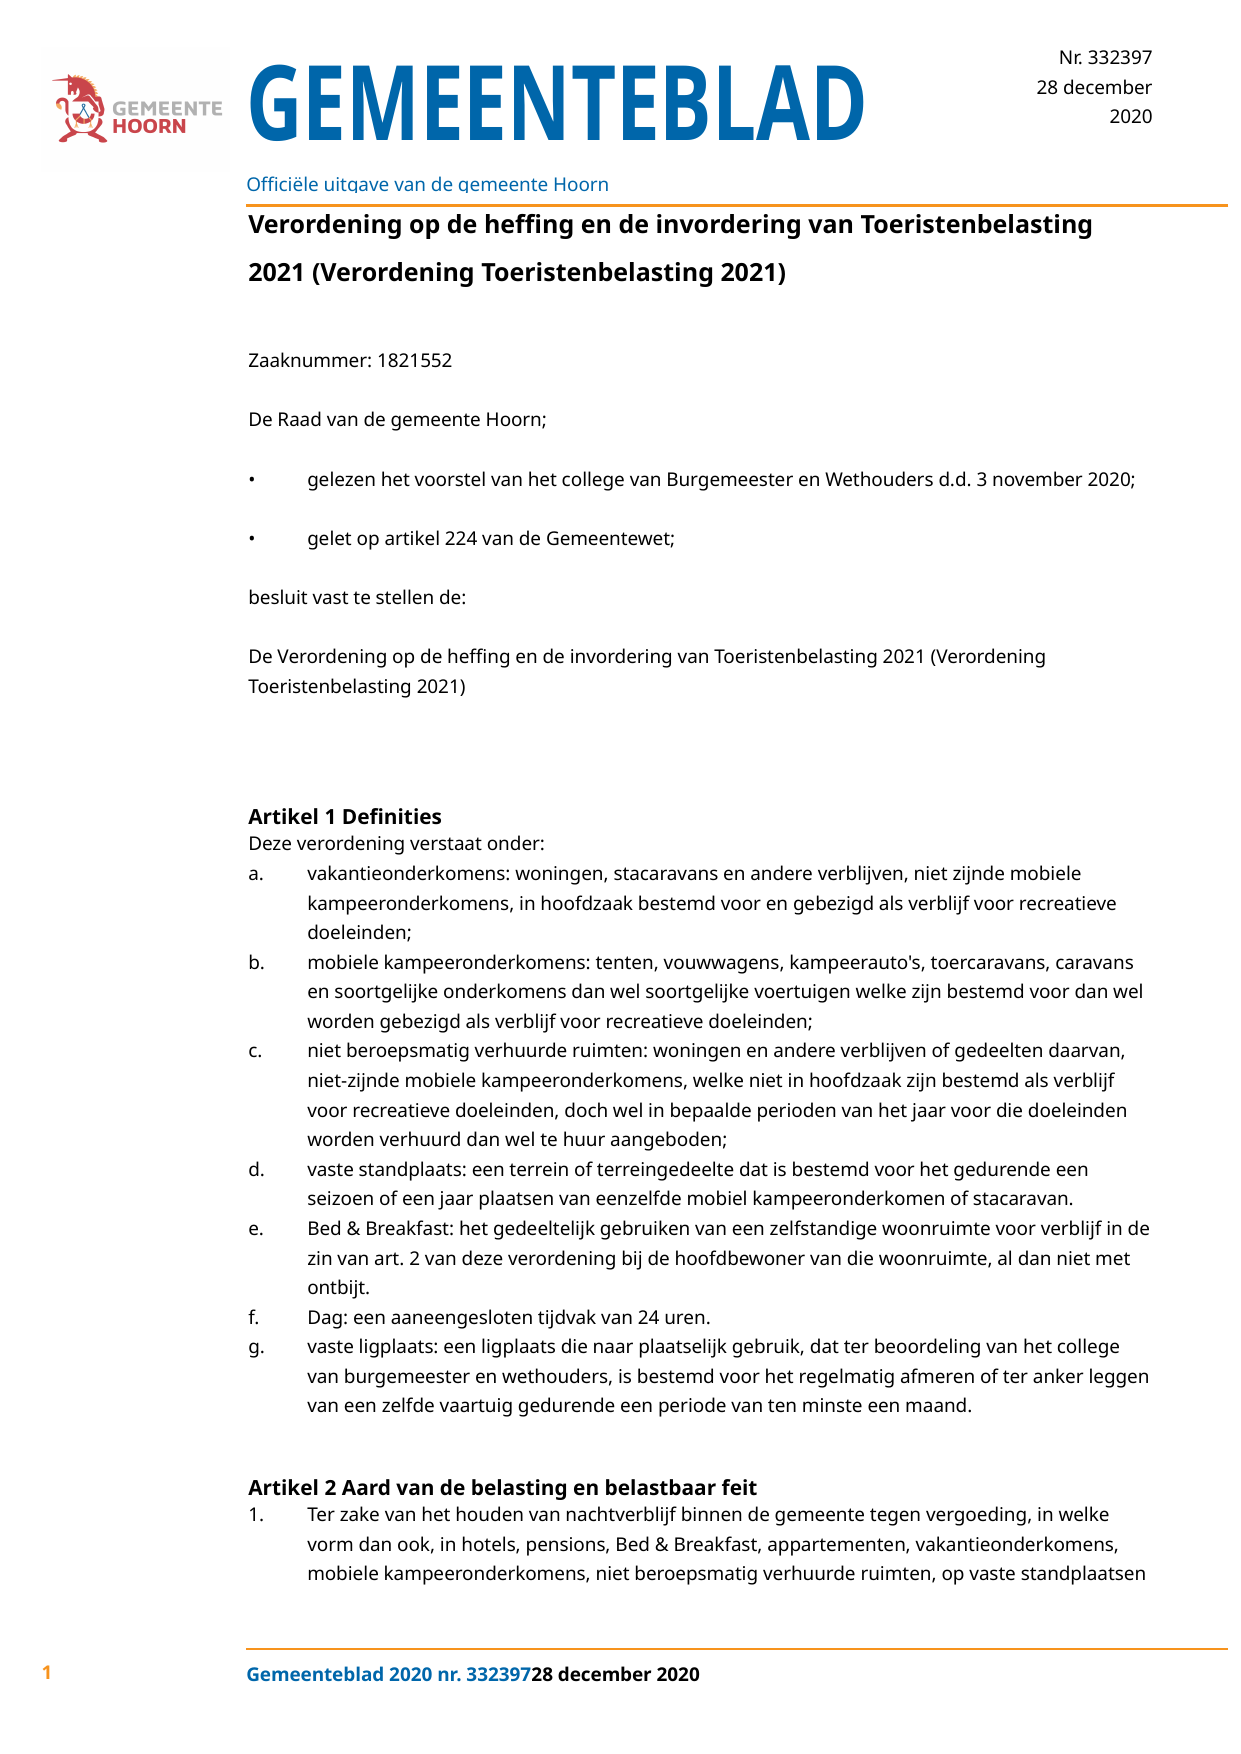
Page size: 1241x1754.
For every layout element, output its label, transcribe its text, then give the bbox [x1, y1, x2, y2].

list mobiele kampeeronderkomens: tenten, vouwwagens, kampeerauto's, toercaravans, caravans en soortgelijke onderkomens dan wel soortgelijke voertuigen welke zijn bestemd voor dan wel worden gebezigd als verblijf voor recreatieve doeleinden; [248, 949, 1152, 1034]
list vaste standplaats: een terrein of terreingedeelte dat is bestemd voor het gedurende een seizoen of een jaar plaatsen van eenzelfde mobiel kampeeronderkomen of stacaravan. [248, 1156, 1152, 1211]
text Zaaknummer: 1821552 [248, 347, 1152, 373]
list gelezen het voorstel van het college van Burgemeester en Wethouders d.d. 3 november 2020; [248, 466, 1152, 492]
list Dag: een aaneengesloten tijdvak van 24 uren. [248, 1304, 1152, 1330]
text De Raad van de gemeente Hoorn; [248, 407, 1152, 432]
list Bed & Breakfast: het gedeeltelijk gebruiken van een zelfstandige woonruimte voor verblijf in de zin van art. 2 van deze verordening bij de hoofdbewoner van die woonruimte, al dan niet met ontbijt. [248, 1215, 1152, 1300]
list vakantieonderkomens: woningen, stacaravans en andere verblijven, niet zijnde mobiele kampeeronderkomens, in hoofdzaak bestemd voor en gebezigd als verblijf voor recreatieve doeleinden; [248, 860, 1152, 945]
text Artikel 2 Aard van de belasting en belastbaar feit [248, 1473, 1152, 1501]
text Artikel 1 Definities [248, 802, 1152, 831]
text Deze verordening verstaat onder: [248, 831, 1152, 856]
text Verordening op de heffing en de invordering van Toeristenbelasting 2021 (Verordening Toeristenbelasting 2021) [248, 207, 1152, 288]
list vaste ligplaats: een ligplaats die naar plaatselijk gebruik, dat ter beoordeling van het college van burgemeester en wethouders, is bestemd voor het regelmatig afmeren of ter anker leggen van een zelfde vaartuig gedurende een periode van ten minste een maand. [248, 1333, 1152, 1418]
list gelet op artikel 224 van de Gemeentewet; [248, 525, 1152, 551]
list Ter zake van het houden van nachtverblijf binnen de gemeente tegen vergoeding, in welke vorm dan ook, in hotels, pensions, Bed & Breakfast, appartementen, vakantieonderkomens, mobiele kampeeronderkomens, niet beroepsmatig verhuurde ruimten, op vaste standplaatsen [248, 1501, 1152, 1586]
picture [41, 47, 231, 172]
list niet beroepsmatig verhuurde ruimten: woningen en andere verblijven of gedeelten daarvan, niet-zijnde mobiele kampeeronderkomens, welke niet in hoofdzaak zijn bestemd als verblijf voor recreatieve doeleinden, doch wel in bepaalde perioden van het jaar voor die doeleinden worden verhuurd dan wel te huur aangeboden; [248, 1038, 1152, 1152]
text besluit vast te stellen de: [248, 584, 1152, 610]
text De Verordening op de heffing en de invordering van Toeristenbelasting 2021 (Verordening Toeristenbelasting 2021) [248, 643, 1152, 699]
